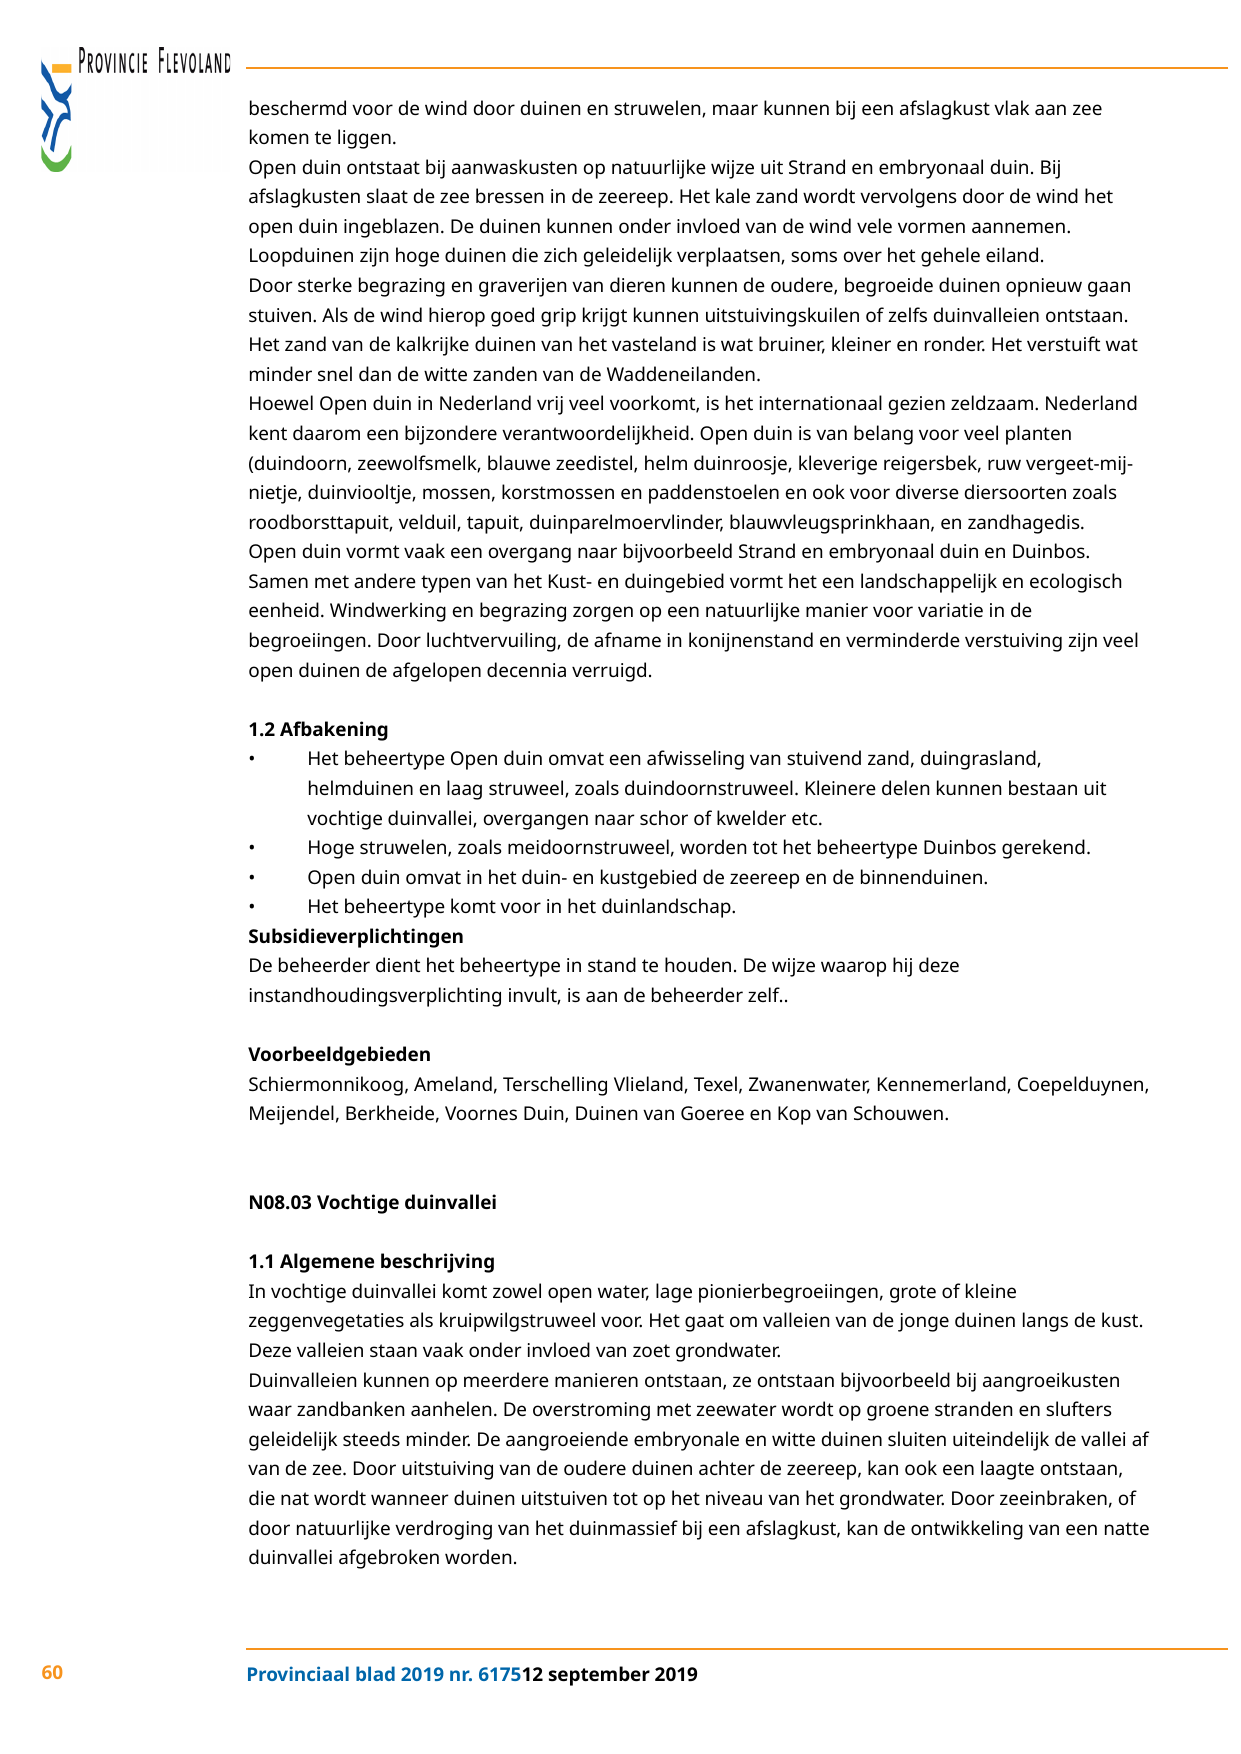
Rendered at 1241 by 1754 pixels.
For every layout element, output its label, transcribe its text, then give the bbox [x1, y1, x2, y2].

text Hoewel Open duin in Nederland vrij veel voorkomt, is het internationaal gezien zeldzaam. Nederland kent daarom een bijzondere verantwoordelijkheid. Open duin is van belang voor veel planten (duindoorn, zeewolfsmelk, blauwe zeedistel, helm duinroosje, kleverige reigersbek, ruw vergeet-mij-nietje, duinviooltje, mossen, korstmossen en paddenstoelen en ook voor diverse diersoorten zoals roodborsttapuit, velduil, tapuit, duinparelmoervlinder, blauwvleugsprinkhaan, en zandhagedis. [248, 391, 1152, 535]
text 1.2 Afbakening [248, 716, 1152, 742]
text Subsidieverplichtingen [248, 923, 1152, 949]
text Schiermonnikoog, Ameland, Terschelling Vlieland, Texel, Zwanenwater, Kennemerland, Coepelduynen, Meijendel, Berkheide, Voornes Duin, Duinen van Goeree en Kop van Schouwen. [248, 1071, 1152, 1126]
text De beheerder dient het beheertype in stand te houden. De wijze waarop hij deze instandhoudingsverplichting invult, is aan de beheerder zelf.. [248, 953, 1152, 1008]
text Open duin ontstaat bij aanwaskusten op natuurlijke wijze uit Strand en embryonaal duin. Bij afslagkusten slaat de zee bressen in de zeereep. Het kale zand wordt vervolgens door de wind het open duin ingeblazen. De duinen kunnen onder invloed van de wind vele vormen aannemen. Loopduinen zijn hoge duinen die zich geleidelijk verplaatsen, soms over het gehele eiland. [248, 154, 1152, 268]
list Hoge struwelen, zoals meidoornstruweel, worden tot het beheertype Duinbos gerekend. [248, 834, 1152, 860]
text beschermd voor de wind door duinen en struwelen, maar kunnen bij een afslagkust vlak aan zee komen te liggen. [248, 95, 1152, 150]
text In vochtige duinvallei komt zowel open water, lage pionierbegroeiingen, grote of kleine zeggenvegetaties als kruipwilgstruweel voor. Het gaat om valleien van de jonge duinen langs de kust. Deze valleien staan vaak onder invloed van zoet grondwater. [248, 1278, 1152, 1363]
text Voorbeeldgebieden [248, 1041, 1152, 1067]
text N08.03 Vochtige duinvallei [248, 1189, 1152, 1215]
text Open duin vormt vaak een overgang naar bijvoorbeeld Strand en embryonaal duin en Duinbos. Samen met andere typen van het Kust- en duingebied vormt het een landschappelijk en ecologisch eenheid. Windwerking en begrazing zorgen op een natuurlijke manier voor variatie in de begroeiingen. Door luchtvervuiling, de afname in konijnenstand en verminderde verstuiving zijn veel open duinen de afgelopen decennia verruigd. [248, 538, 1152, 683]
list Het beheertype Open duin omvat een afwisseling van stuivend zand, duingrasland, helmduinen en laag struweel, zoals duindoornstruweel. Kleinere delen kunnen bestaan uit vochtige duinvallei, overgangen naar schor of kwelder etc. [248, 746, 1152, 831]
list Het beheertype komt voor in het duinlandschap. [248, 893, 1152, 919]
list Open duin omvat in het duin- en kustgebied de zeereep en de binnenduinen. [248, 864, 1152, 890]
picture [41, 47, 231, 172]
text Duinvalleien kunnen op meerdere manieren ontstaan, ze ontstaan bijvoorbeeld bij aangroeikusten waar zandbanken aanhelen. De overstroming met zeewater wordt op groene stranden en slufters geleidelijk steeds minder. De aangroeiende embryonale en witte duinen sluiten uiteindelijk de vallei af van de zee. Door uitstuiving van de oudere duinen achter de zeereep, kan ook een laagte ontstaan, die nat wordt wanneer duinen uitstuiven tot op het niveau van het grondwater. Door zeeinbraken, of door natuurlijke verdroging van het duinmassief bij een afslagkust, kan de ontwikkeling van een natte duinvallei afgebroken worden. [248, 1367, 1152, 1570]
text 1.1 Algemene beschrijving [248, 1248, 1152, 1274]
text Door sterke begrazing en graverijen van dieren kunnen de oudere, begroeide duinen opnieuw gaan stuiven. Als de wind hierop goed grip krijgt kunnen uitstuivingskuilen of zelfs duinvalleien ontstaan. Het zand van de kalkrijke duinen van het vasteland is wat bruiner, kleiner en ronder. Het verstuift wat minder snel dan de witte zanden van de Waddeneilanden. [248, 272, 1152, 387]
